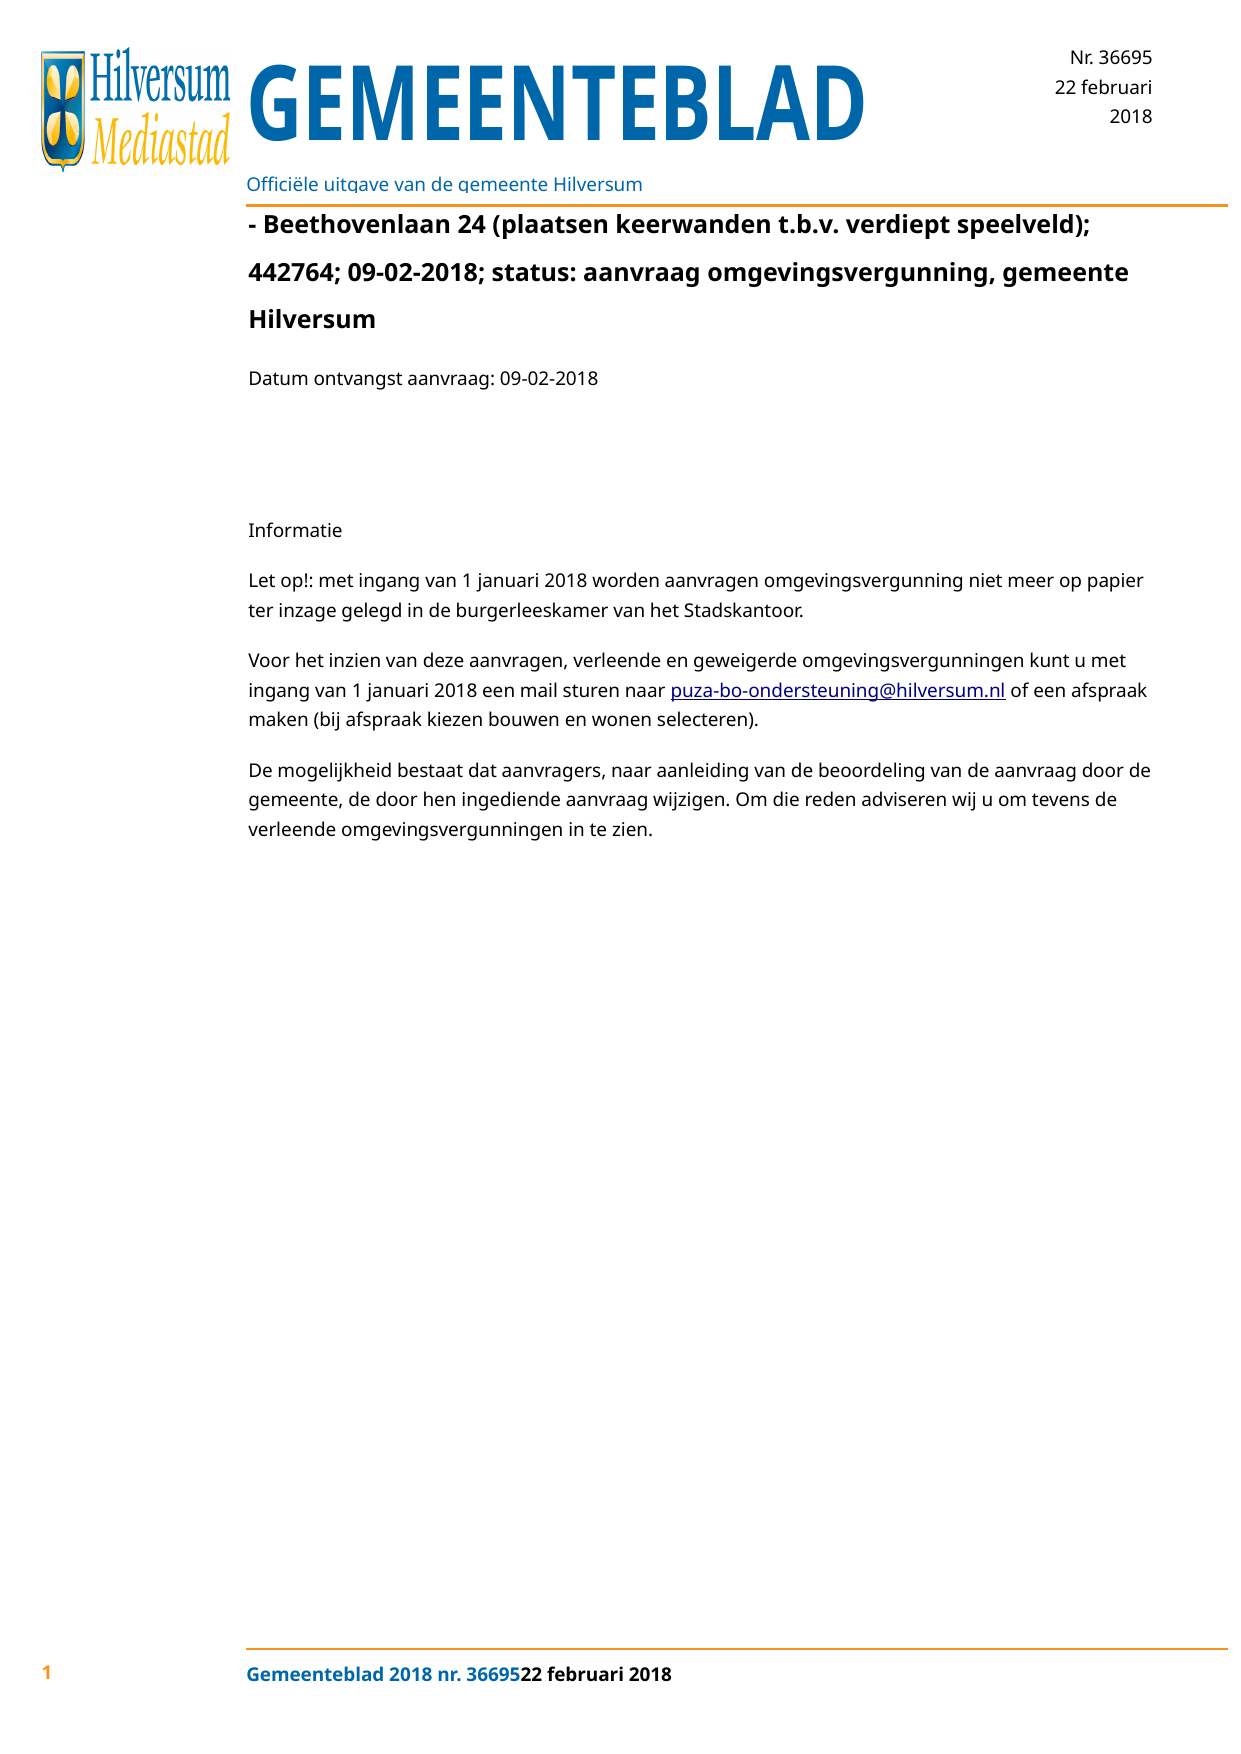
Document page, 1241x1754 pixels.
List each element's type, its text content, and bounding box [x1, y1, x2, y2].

text Let op!: met ingang van 1 januari 2018 worden aanvragen omgevingsvergunning niet meer op papier ter inzage gelegd in de burgerleeskamer van het Stadskantoor. [248, 567, 1152, 622]
text Voor het inzien van deze aanvragen, verleende en geweigerde omgevingsvergunningen kunt u met ingang van 1 januari 2018 een mail sturen naar puza-bo-ondersteuning@hilversum.nl of een afspraak maken (bij afspraak kiezen bouwen en wonen selecteren). [248, 647, 1152, 732]
text Datum ontvangst aanvraag: 09-02-2018 [248, 366, 1152, 391]
text Informatie [248, 517, 1152, 542]
text - Beethovenlaan 24 (plaatsen keerwanden t.b.v. verdiept speelveld); 442764; 09-02-2018; status: aanvraag omgevingsvergunning, gemeente Hilversum [248, 207, 1152, 336]
picture [41, 47, 231, 172]
text De mogelijkheid bestaat dat aanvragers, naar aanleiding van de beoordeling van de aanvraag door de gemeente, de door hen ingediende aanvraag wijzigen. Om die reden adviseren wij u om tevens de verleende omgevingsvergunningen in te zien. [248, 757, 1152, 842]
